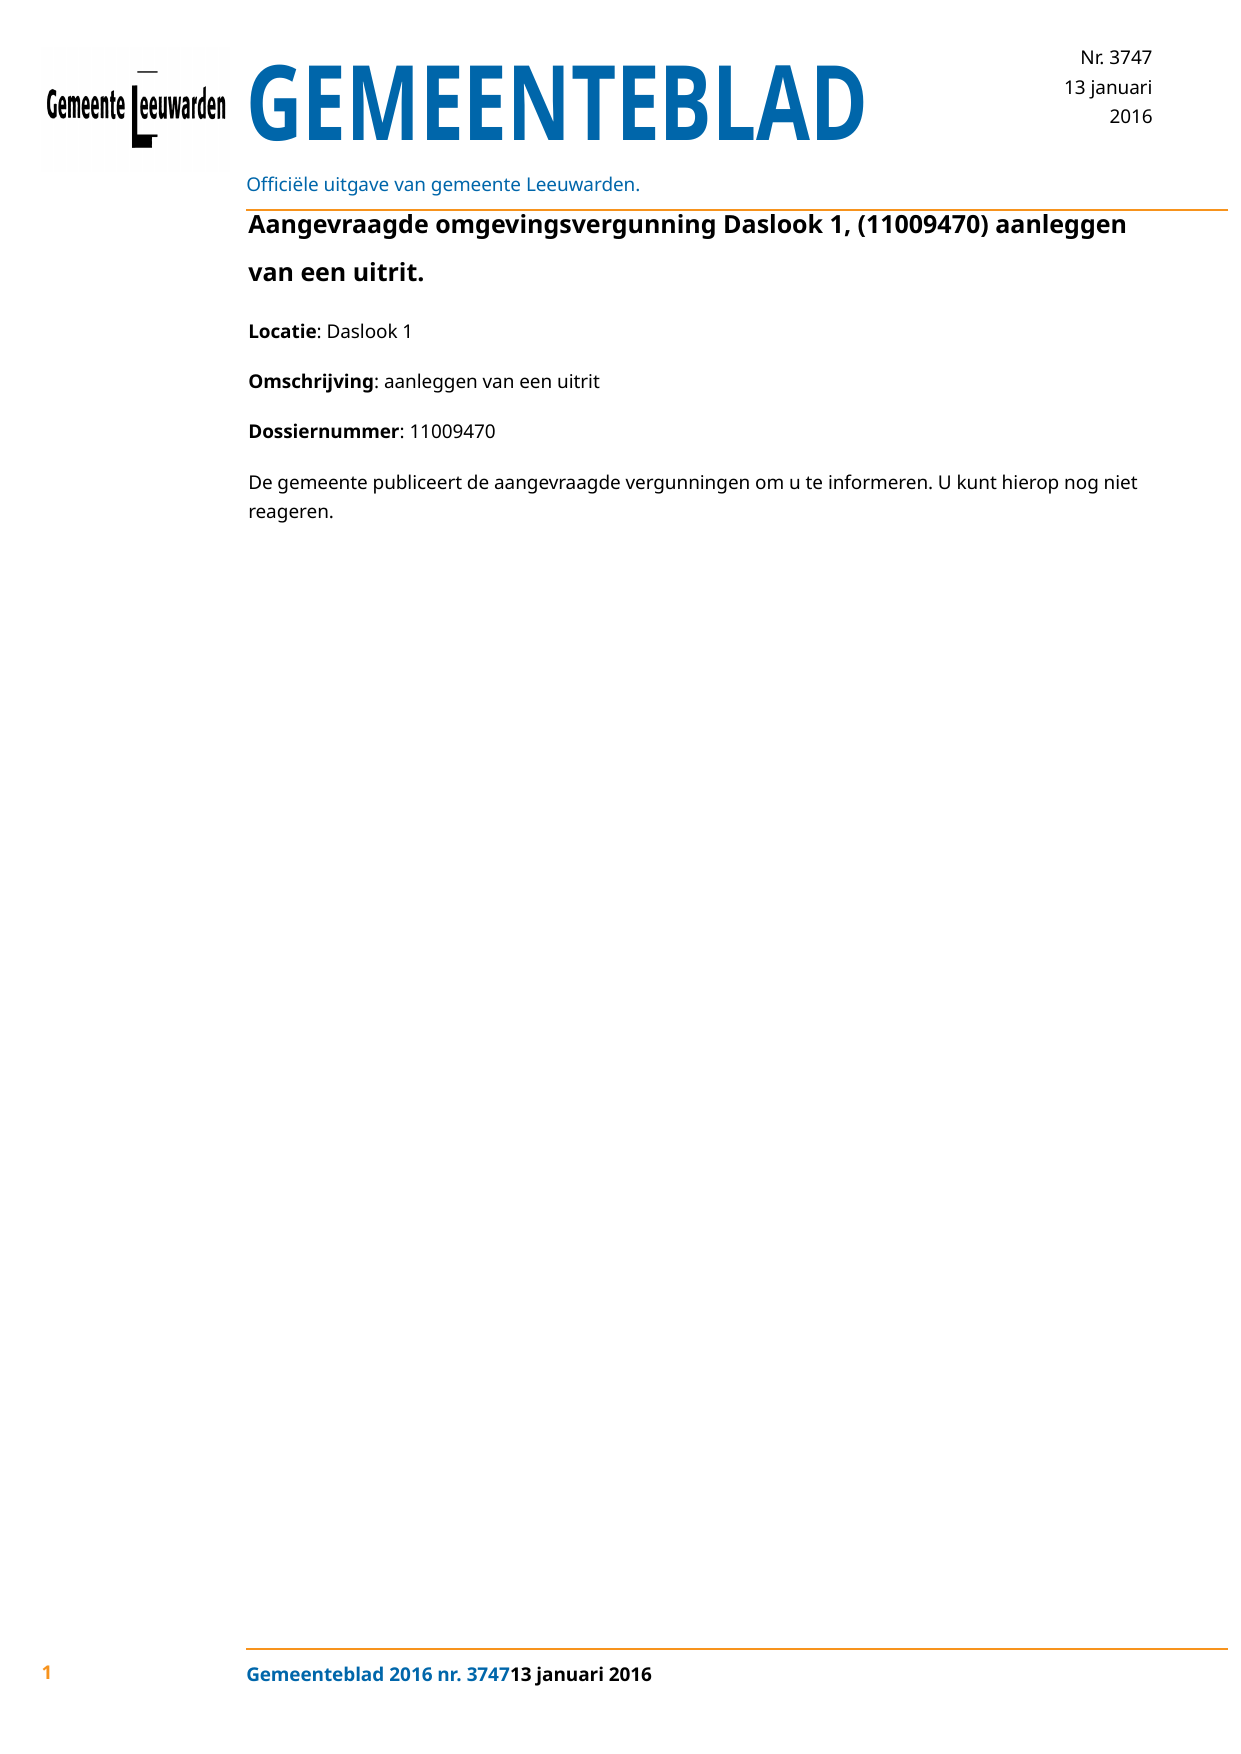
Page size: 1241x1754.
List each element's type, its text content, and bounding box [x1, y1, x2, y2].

text Omschrijving: aanleggen van een uitrit [248, 368, 1152, 394]
text De gemeente publiceert de aangevraagde vergunningen om u te informeren. U kunt hierop nog niet reageren. [248, 469, 1152, 524]
text Aangevraagde omgevingsvergunning Daslook 1, (11009470) aanleggen van een uitrit. [248, 211, 1152, 288]
text Dossiernummer: 11009470 [248, 419, 1152, 444]
picture [41, 47, 231, 172]
text Locatie: Daslook 1 [248, 318, 1152, 344]
